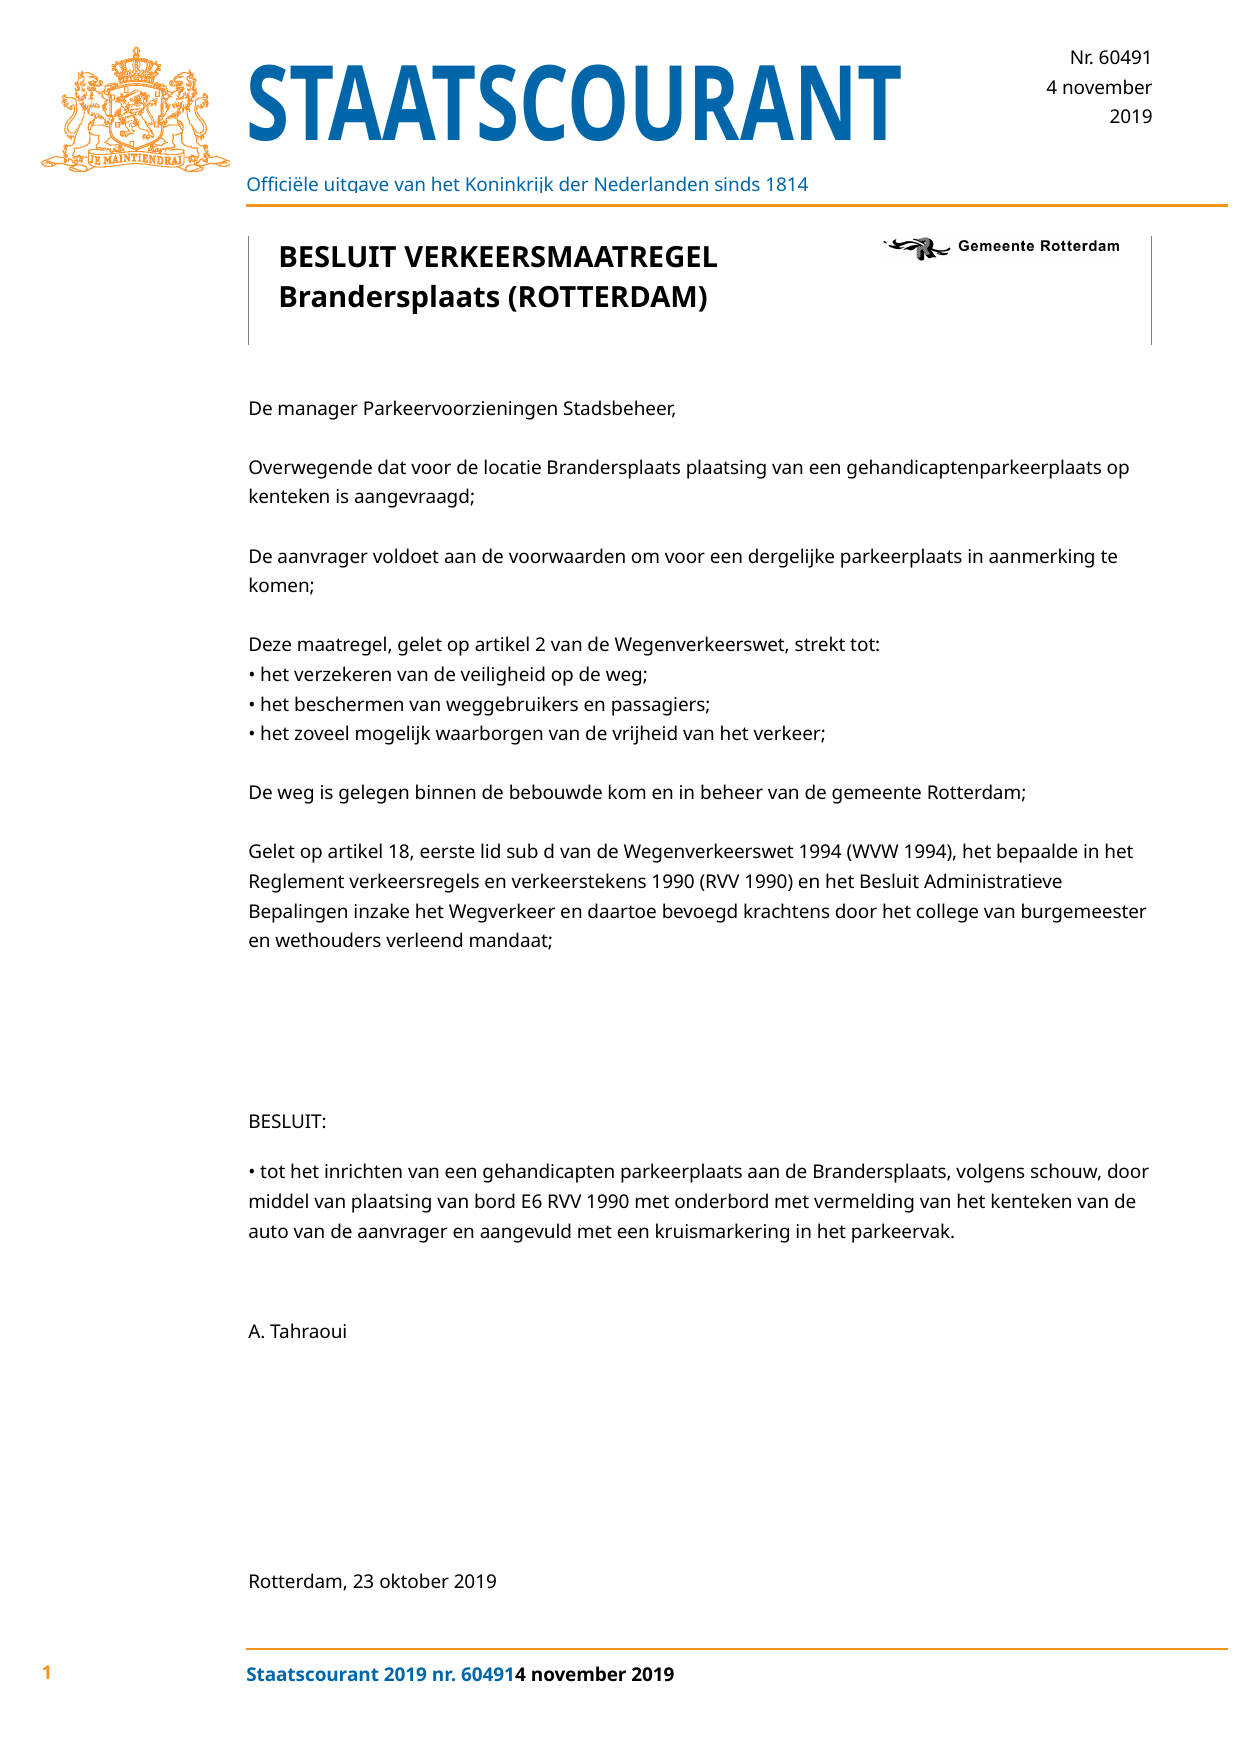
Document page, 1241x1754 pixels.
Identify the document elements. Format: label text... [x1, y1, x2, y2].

text Gelet op artikel 18, eerste lid sub d van de Wegenverkeerswet 1994 (WVW 1994), het bepaalde in het Reglement verkeersregels en verkeerstekens 1990 (RVV 1990) en het Besluit Administratieve Bepalingen inzake het Wegverkeer en daartoe bevoegd krachtens door het college van burgemeester en wethouders verleend mandaat; [248, 839, 1152, 953]
text De manager Parkeervoorzieningen Stadsbeheer, [248, 395, 1152, 421]
text Rotterdam, 23 oktober 2019 [248, 1568, 1152, 1594]
picture [882, 236, 1119, 261]
text • het zoveel mogelijk waarborgen van de vrijheid van het verkeer; [248, 720, 1152, 746]
text BESLUIT: [248, 1108, 1152, 1134]
text De aanvrager voldoet aan de voorwaarden om voor een dergelijke parkeerplaats in aanmerking te komen; [248, 543, 1152, 598]
text De weg is gelegen binnen de bebouwde kom en in beheer van de gemeente Rotterdam; [248, 779, 1152, 805]
text • het beschermen van weggebruikers en passagiers; [248, 691, 1152, 717]
text • het verzekeren van de veiligheid op de weg; [248, 661, 1152, 687]
text • tot het inrichten van een gehandicapten parkeerplaats aan de Brandersplaats, volgens schouw, door middel van plaatsing van bord E6 RVV 1990 met onderbord met vermelding van het kenteken van de auto van de aanvrager en aangevuld met een kruismarkering in het parkeervak. [248, 1159, 1152, 1244]
text A. Tahraoui [248, 1319, 1152, 1344]
table_header [850, 236, 1151, 345]
text Deze maatregel, gelet op artikel 2 van de Wegenverkeerswet, strekt tot: [248, 632, 1152, 657]
picture [41, 47, 231, 172]
text Overwegende dat voor de locatie Brandersplaats plaatsing van een gehandicaptenparkeerplaats op kenteken is aangevraagd; [248, 454, 1152, 509]
table_header BESLUIT VERKEERSMAATREGEL Brandersplaats (ROTTERDAM) [249, 236, 850, 345]
